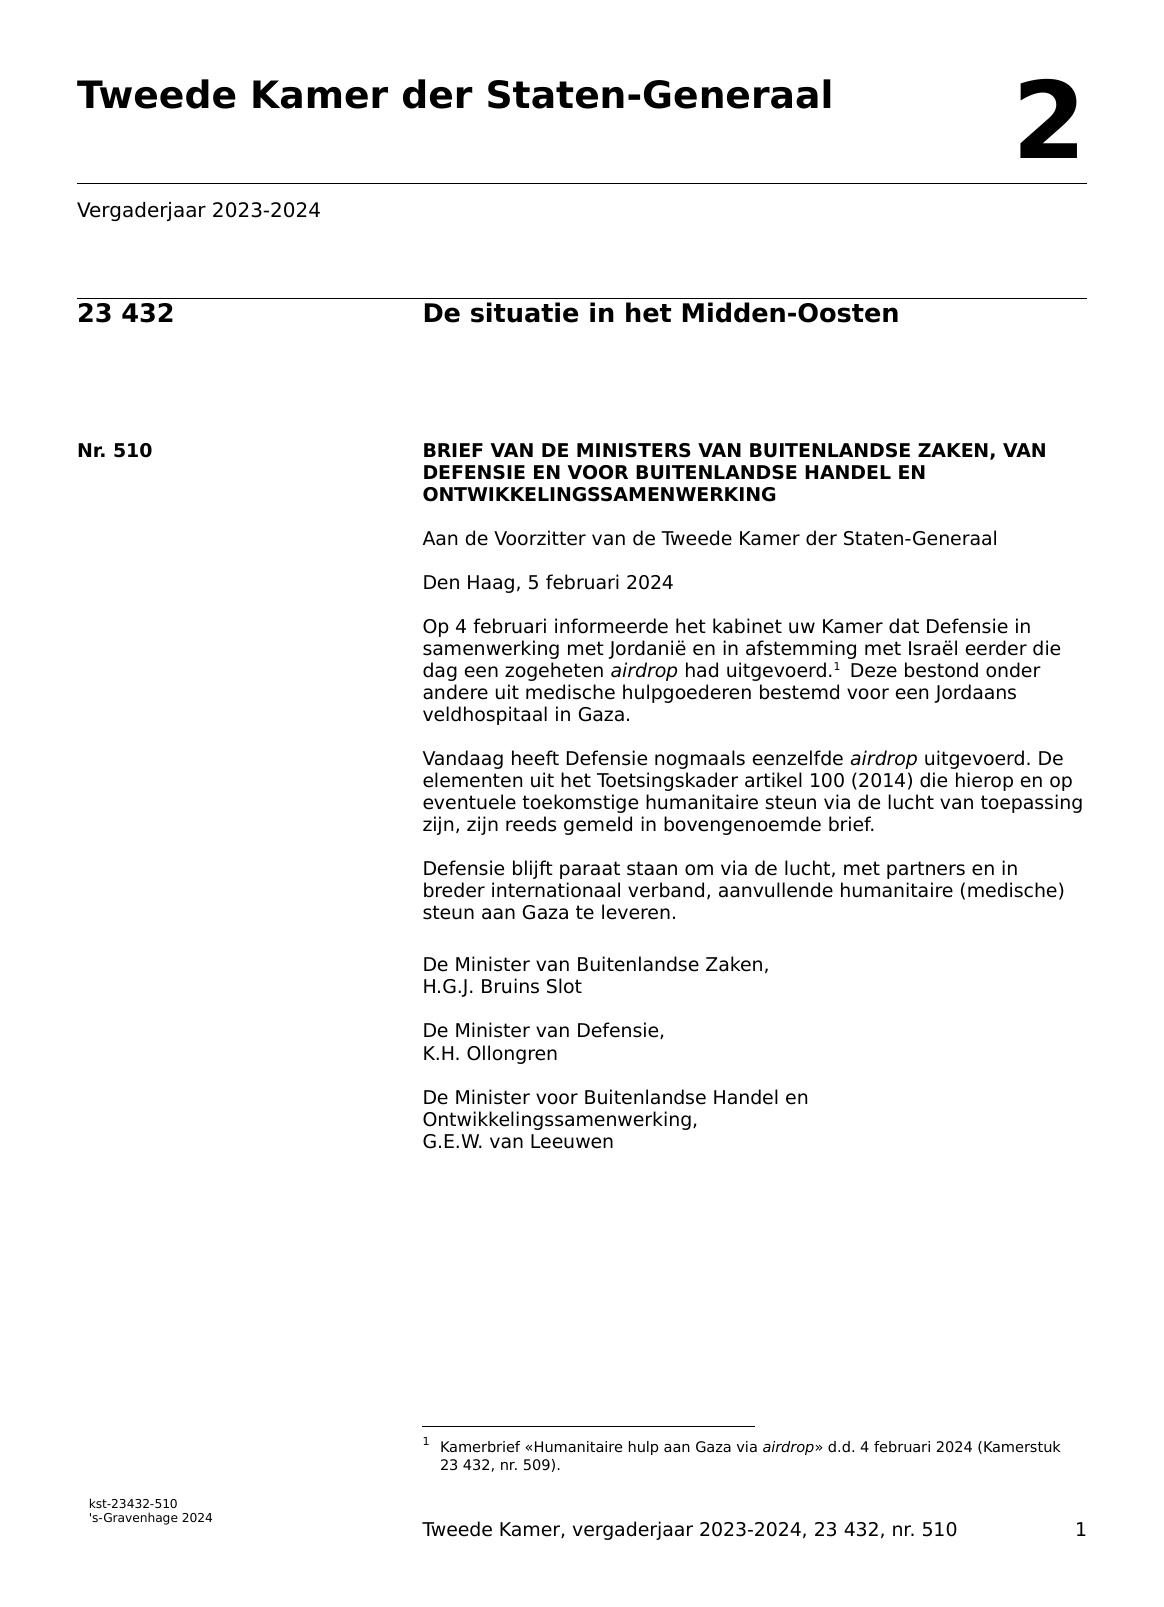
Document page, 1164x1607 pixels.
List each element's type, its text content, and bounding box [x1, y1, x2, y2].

text 's-Gravenhage 2024 [88, 1511, 323, 1525]
text Op 4 februari informeerde het kabinet uw Kamer dat Defensie in samenwerking met Jordanië en in afstemming met Israël eerder die dag een zogeheten airdrop had uitgevoerd. Deze bestond onder andere uit medische hulpgoederen bestemd voor een Jordaans veldhospitaal in Gaza. [422, 616, 1087, 726]
text De Minister van Buitenlandse Zaken, H.G.J. Bruins Slot [422, 954, 1087, 998]
text De Minister voor Buitenlandse Handel en Ontwikkelingssamenwerking, G.E.W. van Leeuwen [422, 1087, 1087, 1152]
text kst-23432-510 [88, 1497, 323, 1511]
text Defensie blijft paraat staan om via de lucht, met partners en in breder internationaal verband, aanvullende humanitaire (medische) steun aan Gaza te leveren. [422, 858, 1087, 924]
table_cell Vergaderjaar 2023-2024 [77, 184, 1087, 298]
subtitle Nr. 510 BRIEF VAN DE MINISTERS VAN BUITENLANDSE ZAKEN, VAN DEFENSIE EN VOOR BUITENLANDSE HANDEL EN ONTWIKKELINGSSAMENWERKING [77, 440, 1087, 506]
text Den Haag, 5 februari 2024 [422, 572, 1087, 594]
text Aan de Voorzitter van de Tweede Kamer der Staten-Generaal [422, 528, 1087, 550]
text Kamerbrief «Humanitaire hulp aan Gaza via airdrop» d.d. 4 februari 2024 (Kamerstuk 23 432, nr. 509). [422, 1435, 1087, 1474]
table_header Tweede Kamer der Staten-Generaal [77, 59, 886, 183]
table_header 2 [886, 59, 1087, 183]
subtitle 23 432 De situatie in het Midden-Oosten [77, 299, 1087, 329]
text Vandaag heeft Defensie nogmaals eenzelfde airdrop uitgevoerd. De elementen uit het Toetsingskader artikel 100 (2014) die hierop en op eventuele toekomstige humanitaire steun via de lucht van toepassing zijn, zijn reeds gemeld in bovengenoemde brief. [422, 748, 1087, 836]
text De Minister van Defensie, K.H. Ollongren [422, 1020, 1087, 1064]
